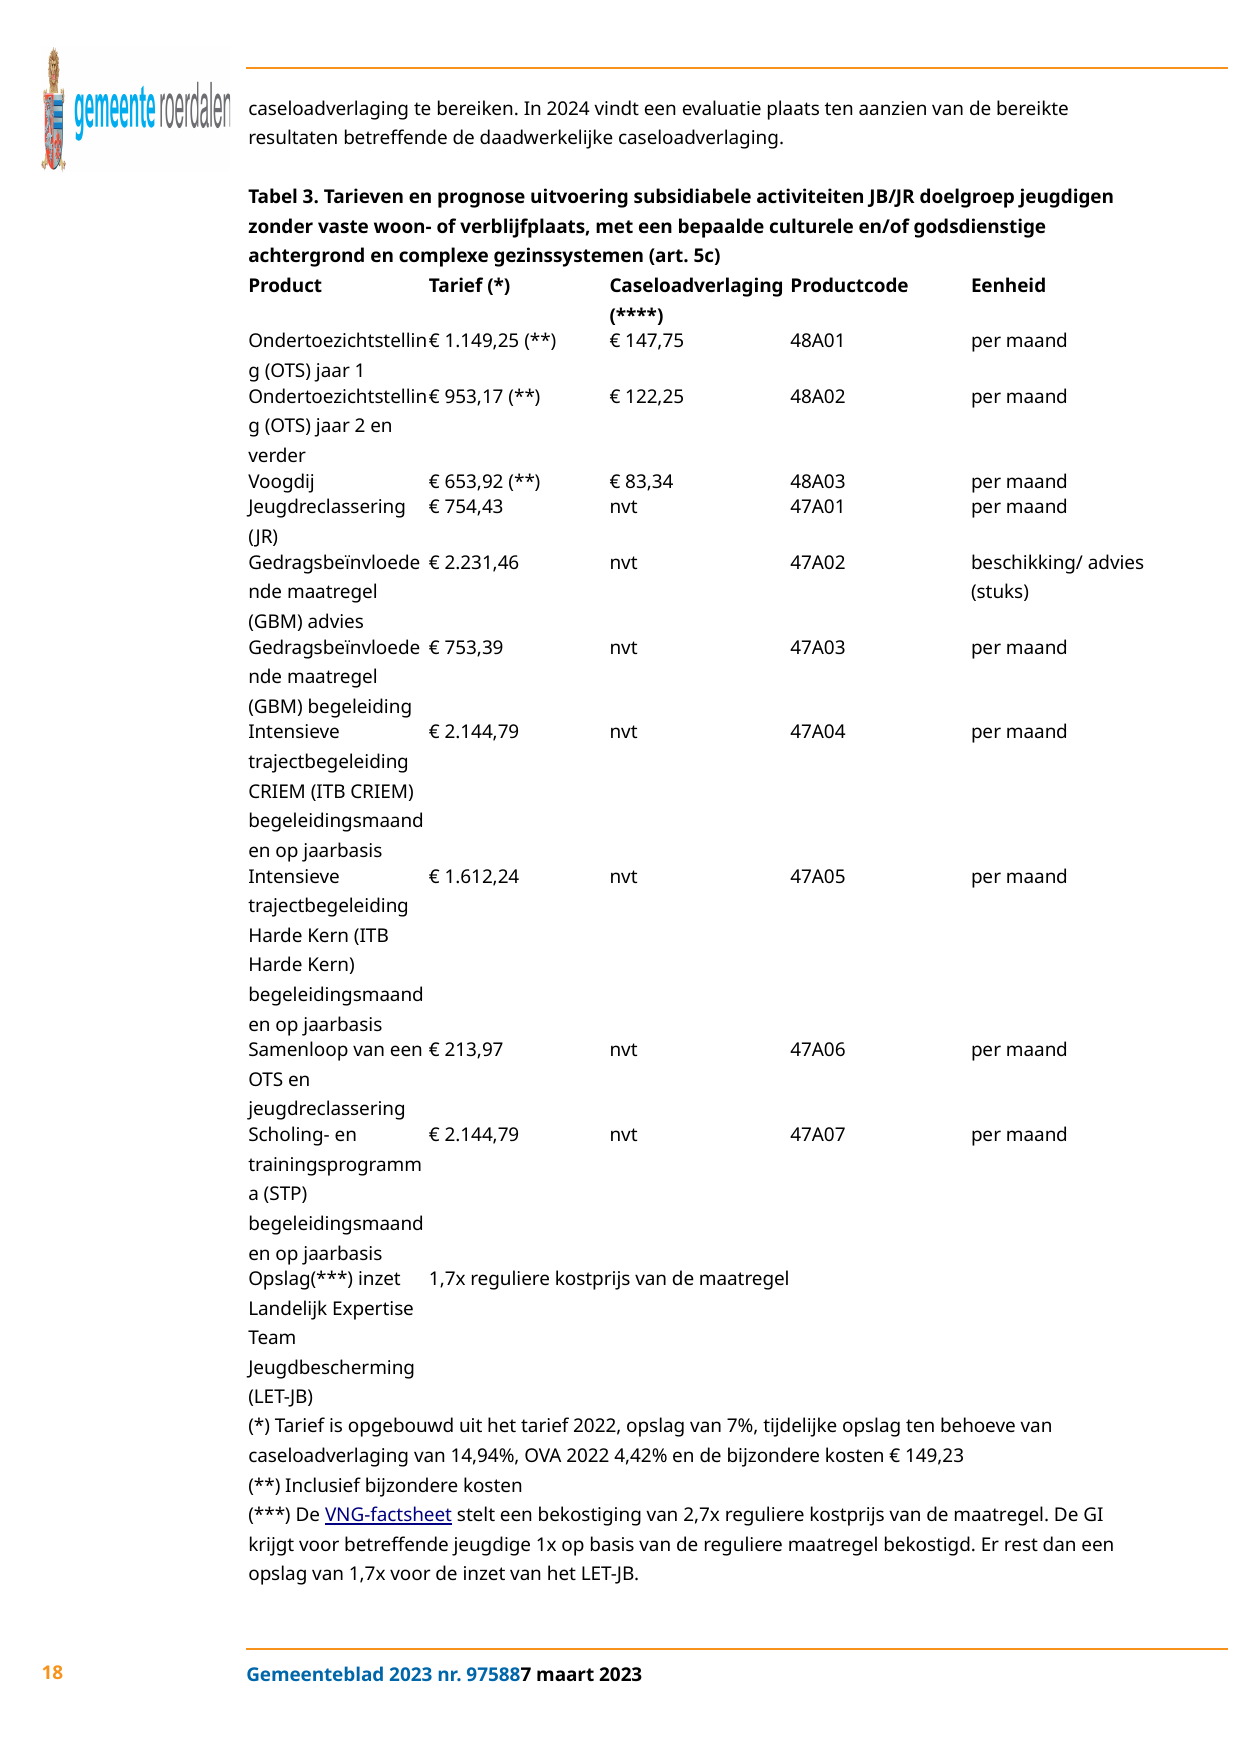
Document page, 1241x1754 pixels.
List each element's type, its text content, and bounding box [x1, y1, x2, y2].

table_cell € 753,39 [429, 634, 609, 719]
table_cell 47A02 [790, 549, 971, 634]
table_cell per maand [971, 634, 1152, 719]
table_cell nvt [609, 549, 790, 634]
table_cell beschikking/ advies (stuks) [971, 549, 1152, 634]
table_cell Intensieve trajectbegeleiding Harde Kern (ITB Harde Kern) begeleidingsmaanden op jaarbasis [248, 863, 429, 1036]
picture [41, 47, 231, 172]
table_header Productcode [790, 273, 971, 328]
table_cell € 653,92 (**) [429, 468, 609, 494]
table_cell nvt [609, 1036, 790, 1121]
text (*) Tarief is opgebouwd uit het tarief 2022, opslag van 7%, tijdelijke opslag ten behoeve van caseloadverlaging van 14,94%, OVA 2022 4,42% en de bijzondere kosten € 149,23 [248, 1413, 1152, 1468]
table_cell Ondertoezichtstelling (OTS) jaar 1 [248, 328, 429, 383]
table_cell € 1.612,24 [429, 863, 609, 1036]
table_cell nvt [609, 494, 790, 549]
table_cell Opslag(***) inzet Landelijk Expertise Team Jeugdbescherming (LET-JB) [248, 1265, 429, 1409]
table_cell € 2.231,46 [429, 549, 609, 634]
table_header Caseloadverlaging (****) [609, 273, 790, 328]
table_cell per maand [971, 468, 1152, 494]
table_cell 47A07 [790, 1121, 971, 1265]
table_cell € 147,75 [609, 328, 790, 383]
table_cell € 2.144,79 [429, 1121, 609, 1265]
table_cell € 213,97 [429, 1036, 609, 1121]
text (***) De VNG-factsheet stelt een bekostiging van 2,7x reguliere kostprijs van de maatregel. De GI krijgt voor betreffende jeugdige 1x op basis van de reguliere maatregel bekostigd. Er rest dan een opslag van 1,7x voor de inzet van het LET-JB. [248, 1501, 1152, 1586]
table_cell Voogdij [248, 468, 429, 494]
table_cell Intensieve trajectbegeleiding CRIEM (ITB CRIEM) begeleidingsmaanden op jaarbasis [248, 719, 429, 863]
table_cell € 953,17 (**) [429, 383, 609, 468]
table_cell per maand [971, 1121, 1152, 1265]
table_cell € 1.149,25 (**) [429, 328, 609, 383]
table_cell per maand [971, 383, 1152, 468]
table_cell 48A02 [790, 383, 971, 468]
table_cell € 2.144,79 [429, 719, 609, 863]
table_cell 47A05 [790, 863, 971, 1036]
table_cell nvt [609, 719, 790, 863]
text Tabel 3. Tarieven en prognose uitvoering subsidiabele activiteiten JB/JR doelgroep jeugdigen zonder vaste woon- of verblijfplaats, met een bepaalde culturele en/of godsdienstige achtergrond en complexe gezinssystemen (art. 5c) [248, 183, 1152, 268]
text caseloadverlaging te bereiken. In 2024 vindt een evaluatie plaats ten aanzien van de bereikte resultaten betreffende de daadwerkelijke caseloadverlaging. [248, 95, 1152, 150]
table_cell per maand [971, 719, 1152, 863]
table_cell € 122,25 [609, 383, 790, 468]
table_cell nvt [609, 634, 790, 719]
text (**) Inclusief bijzondere kosten [248, 1472, 1152, 1498]
table_cell € 83,34 [609, 468, 790, 494]
table_cell Samenloop van een OTS en jeugdreclassering [248, 1036, 429, 1121]
table_cell nvt [609, 863, 790, 1036]
table_header Tarief (*) [429, 273, 609, 328]
table_cell 47A04 [790, 719, 971, 863]
table_cell € 754,43 [429, 494, 609, 549]
table_cell per maand [971, 494, 1152, 549]
table_cell nvt [609, 1121, 790, 1265]
table_cell per maand [971, 328, 1152, 383]
table_cell per maand [971, 1036, 1152, 1121]
table_cell Scholing- en trainingsprogramma (STP) begeleidingsmaanden op jaarbasis [248, 1121, 429, 1265]
table_cell 48A03 [790, 468, 971, 494]
table_cell per maand [971, 863, 1152, 1036]
table_header Eenheid [971, 273, 1152, 328]
table_cell 47A06 [790, 1036, 971, 1121]
table_cell 1,7x reguliere kostprijs van de maatregel [429, 1265, 1152, 1409]
table_cell Jeugdreclassering (JR) [248, 494, 429, 549]
table_cell Gedragsbeïnvloedende maatregel (GBM) begeleiding [248, 634, 429, 719]
table_cell 47A01 [790, 494, 971, 549]
table_cell Ondertoezichtstelling (OTS) jaar 2 en verder [248, 383, 429, 468]
table_header Product [248, 273, 429, 328]
table_cell Gedragsbeïnvloedende maatregel (GBM) advies [248, 549, 429, 634]
table_cell 48A01 [790, 328, 971, 383]
table_cell 47A03 [790, 634, 971, 719]
